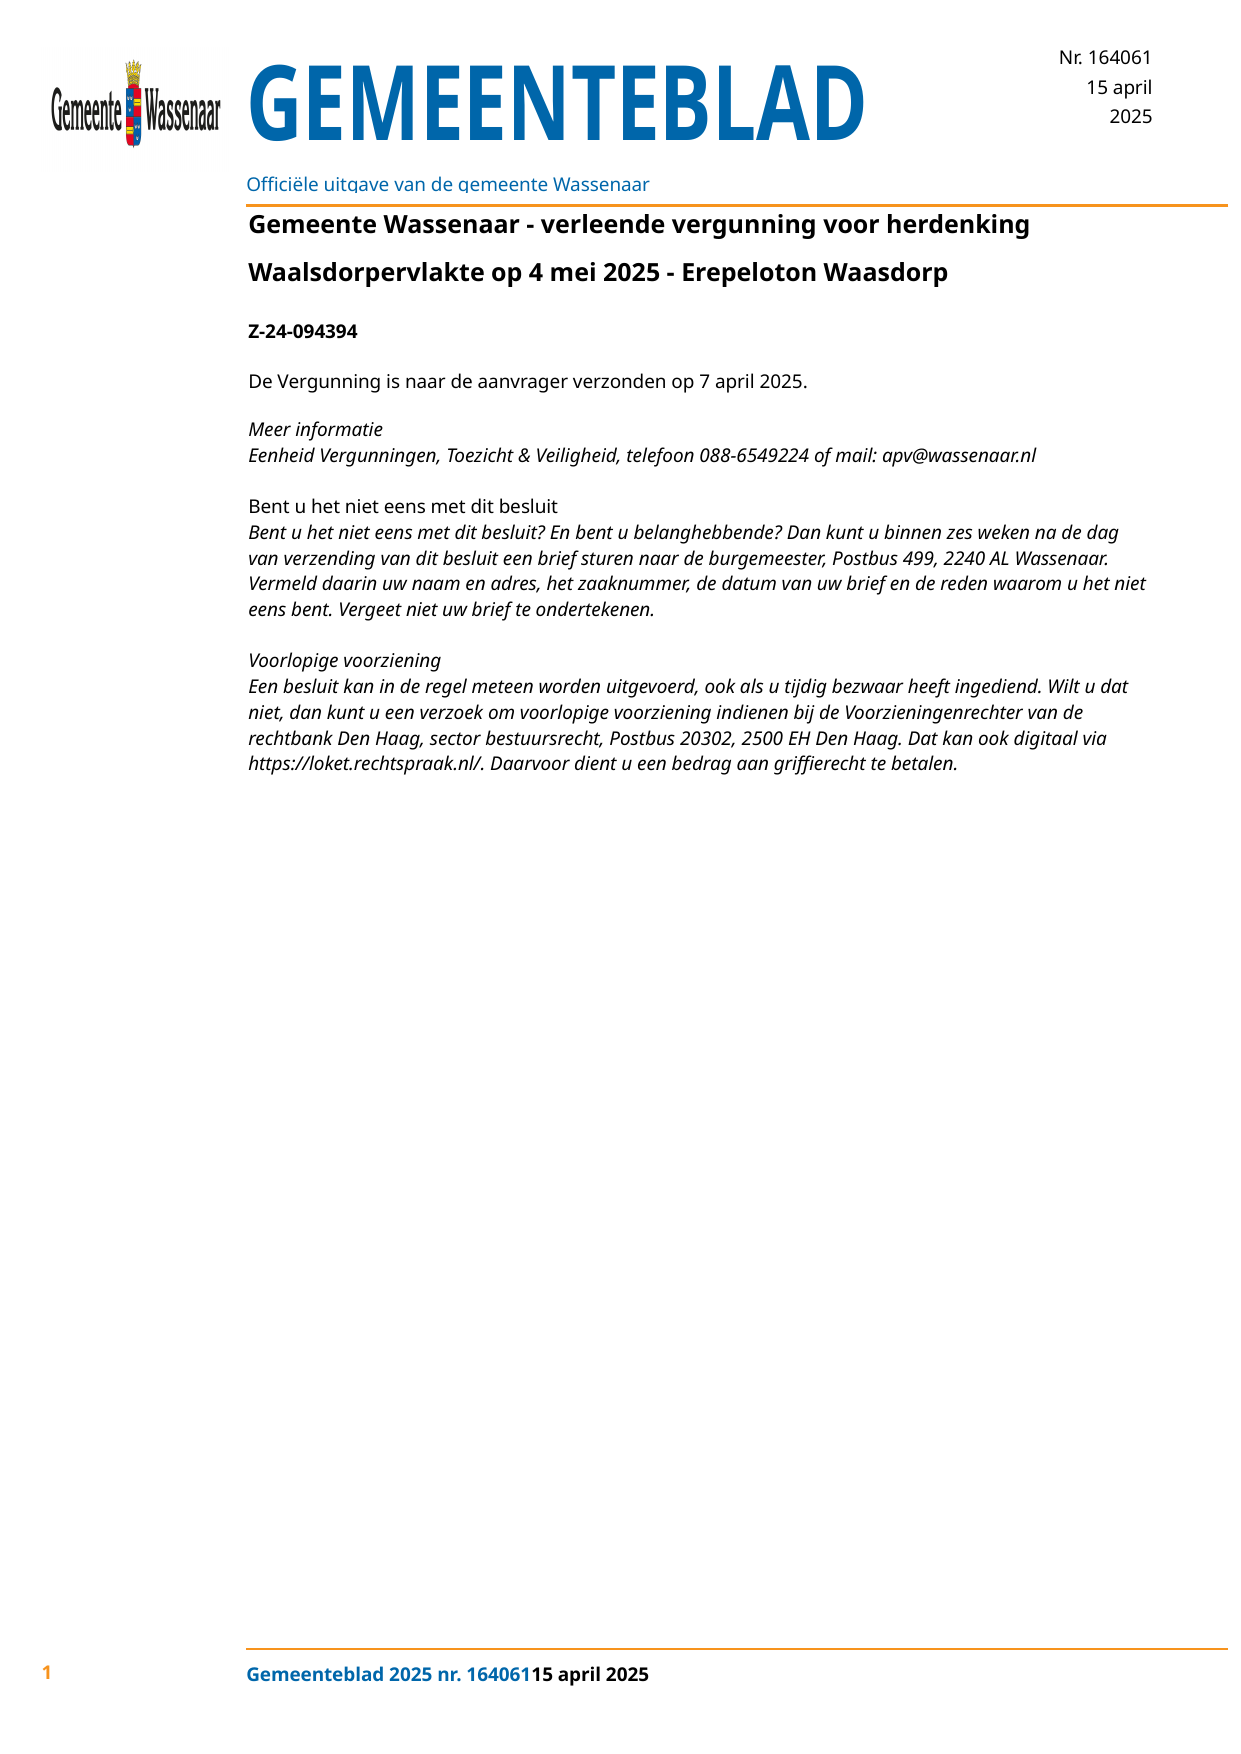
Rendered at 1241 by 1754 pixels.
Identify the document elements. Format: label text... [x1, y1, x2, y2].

text Gemeente Wassenaar - verleende vergunning voor herdenking Waalsdorpervlakte op 4 mei 2025 - Erepeloton Waasdorp [248, 207, 1152, 288]
text Een besluit kan in de regel meteen worden uitgevoerd, ook als u tijdig bezwaar heeft ingediend. Wilt u dat niet, dan kunt u een verzoek om voorlopige voorziening indienen bij de Voorzieningenrechter van de rechtbank Den Haag, sector bestuursrecht, Postbus 20302, 2500 EH Den Haag. Dat kan ook digitaal via https://loket.rechtspraak.nl/. Daarvoor dient u een bedrag aan griffierecht te betalen. [248, 673, 1152, 776]
text Eenheid Vergunningen, Toezicht & Veiligheid, telefoon 088-6549224 of mail: apv@wassenaar.nl [248, 442, 1152, 468]
picture [41, 47, 231, 172]
text De Vergunning is naar de aanvrager verzonden op 7 april 2025. [248, 368, 1152, 394]
text Bent u het niet eens met dit besluit? En bent u belanghebbende? Dan kunt u binnen zes weken na de dag van verzending van dit besluit een brief sturen naar de burgemeester, Postbus 499, 2240 AL Wassenaar. Vermeld daarin uw naam en adres, het zaaknummer, de datum van uw brief en de reden waarom u het niet eens bent. Vergeet niet uw brief te ondertekenen. [248, 519, 1152, 622]
text Z-24-094394 [248, 318, 1152, 344]
text Voorlopige voorziening [248, 648, 1152, 673]
text Bent u het niet eens met dit besluit [248, 493, 1152, 519]
text Meer informatie [248, 416, 1152, 442]
